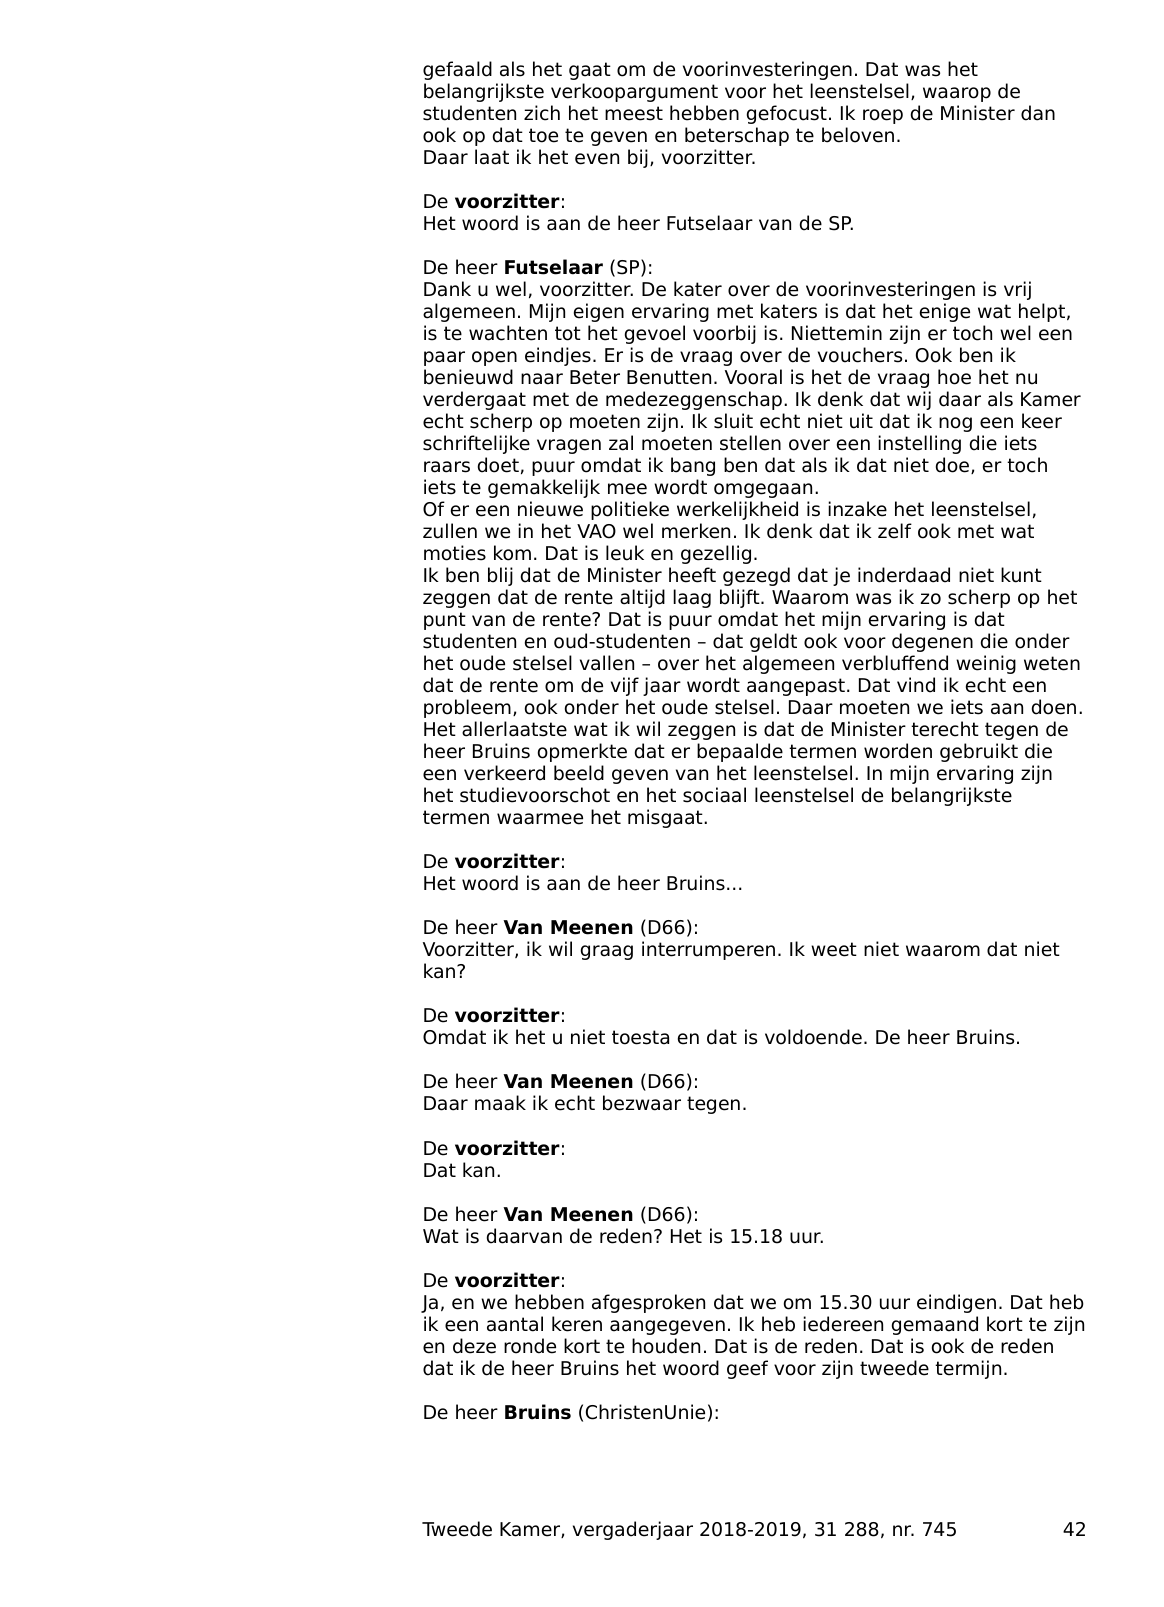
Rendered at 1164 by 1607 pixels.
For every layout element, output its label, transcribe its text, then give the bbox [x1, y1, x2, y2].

text De heer Bruins (ChristenUnie): [422, 1402, 1087, 1424]
text Het allerlaatste wat ik wil zeggen is dat de Minister terecht tegen de heer Bruins opmerkte dat er bepaalde termen worden gebruikt die een verkeerd beeld geven van het leenstelsel. In mijn ervaring zijn het studievoorschot en het sociaal leenstelsel de belangrijkste termen waarmee het misgaat. [422, 719, 1087, 829]
text Ja, en we hebben afgesproken dat we om 15.30 uur eindigen. Dat heb ik een aantal keren aangegeven. Ik heb iedereen gemaand kort te zijn en deze ronde kort te houden. Dat is de reden. Dat is ook de reden dat ik de heer Bruins het woord geef voor zijn tweede termijn. [422, 1292, 1087, 1380]
text Het woord is aan de heer Bruins... [422, 873, 1087, 895]
text De heer Van Meenen (D66): [422, 1204, 1087, 1226]
text De voorzitter: [422, 191, 1087, 213]
text De voorzitter: [422, 1137, 1087, 1159]
text Omdat ik het u niet toesta en dat is voldoende. De heer Bruins. [422, 1027, 1087, 1049]
text De heer Futselaar (SP): [422, 257, 1087, 279]
text Wat is daarvan de reden? Het is 15.18 uur. [422, 1226, 1087, 1248]
text Dat kan. [422, 1159, 1087, 1181]
text Ik ben blij dat de Minister heeft gezegd dat je inderdaad niet kunt zeggen dat de rente altijd laag blijft. Waarom was ik zo scherp op het punt van de rente? Dat is puur omdat het mijn ervaring is dat studenten en oud-studenten – dat geldt ook voor degenen die onder het oude stelsel vallen – over het algemeen verbluffend weinig weten dat de rente om de vijf jaar wordt aangepast. Dat vind ik echt een probleem, ook onder het oude stelsel. Daar moeten we iets aan doen. [422, 565, 1087, 719]
text Daar laat ik het even bij, voorzitter. [422, 147, 1087, 169]
text De voorzitter: [422, 1005, 1087, 1027]
text Het woord is aan de heer Futselaar van de SP. [422, 213, 1087, 235]
text De voorzitter: [422, 851, 1087, 873]
text Voorzitter, ik wil graag interrumperen. Ik weet niet waarom dat niet kan? [422, 939, 1087, 983]
text De heer Van Meenen (D66): [422, 1071, 1087, 1093]
text De heer Van Meenen (D66): [422, 917, 1087, 939]
text gefaald als het gaat om de voorinvesteringen. Dat was het belangrijkste verkoopargument voor het leenstelsel, waarop de studenten zich het meest hebben gefocust. Ik roep de Minister dan ook op dat toe te geven en beterschap te beloven. [422, 59, 1087, 147]
text Daar maak ik echt bezwaar tegen. [422, 1093, 1087, 1115]
text Of er een nieuwe politieke werkelijkheid is inzake het leenstelsel, zullen we in het VAO wel merken. Ik denk dat ik zelf ook met wat moties kom. Dat is leuk en gezellig. [422, 499, 1087, 565]
text De voorzitter: [422, 1270, 1087, 1292]
text Dank u wel, voorzitter. De kater over de voorinvesteringen is vrij algemeen. Mijn eigen ervaring met katers is dat het enige wat helpt, is te wachten tot het gevoel voorbij is. Niettemin zijn er toch wel een paar open eindjes. Er is de vraag over de vouchers. Ook ben ik benieuwd naar Beter Benutten. Vooral is het de vraag hoe het nu verdergaat met de medezeggenschap. Ik denk dat wij daar als Kamer echt scherp op moeten zijn. Ik sluit echt niet uit dat ik nog een keer schriftelijke vragen zal moeten stellen over een instelling die iets raars doet, puur omdat ik bang ben dat als ik dat niet doe, er toch iets te gemakkelijk mee wordt omgegaan. [422, 279, 1087, 499]
